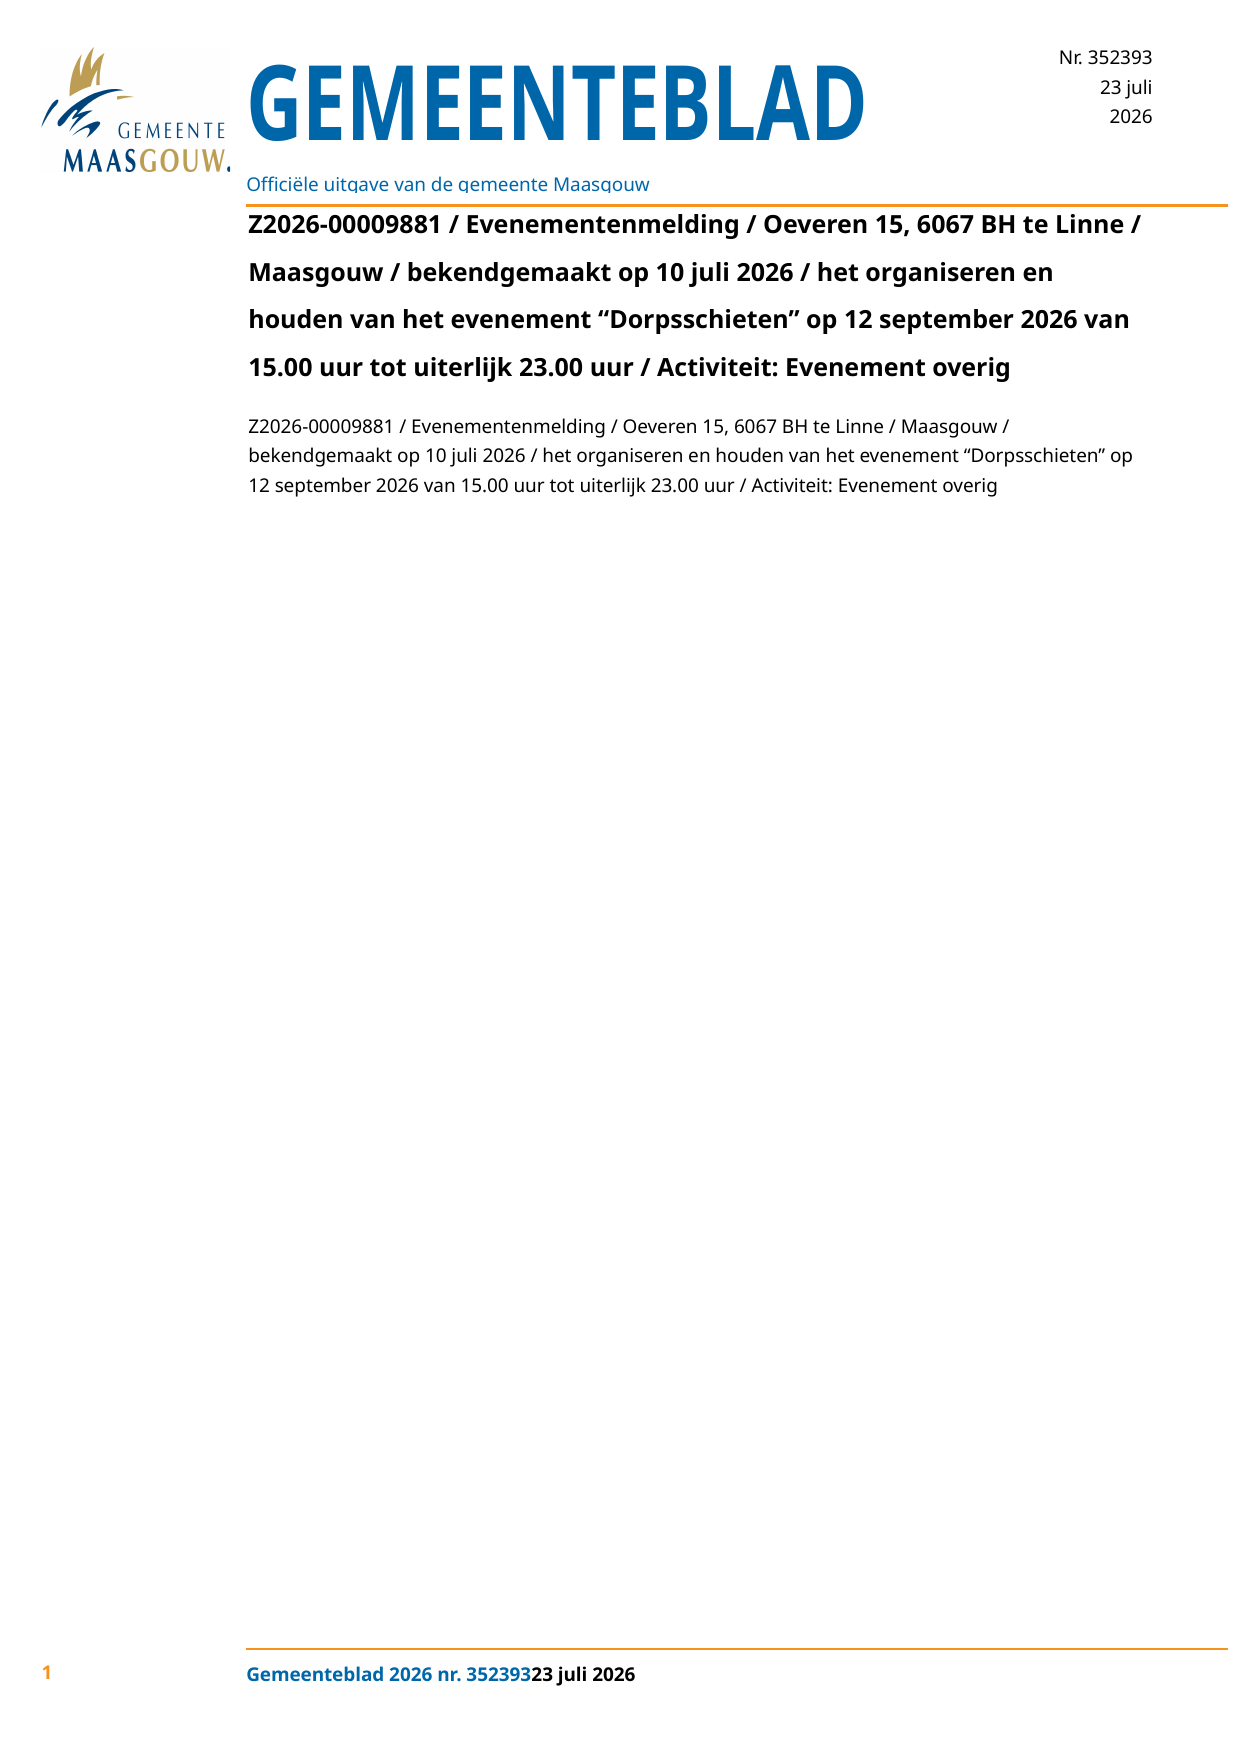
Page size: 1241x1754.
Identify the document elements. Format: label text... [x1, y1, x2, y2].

text Z2026-00009881 / Evenementenmelding / Oeveren 15, 6067 BH te Linne / Maasgouw / bekendgemaakt op 10 juli 2026 / het organiseren en houden van het evenement “Dorpsschieten” op 12 september 2026 van 15.00 uur tot uiterlijk 23.00 uur / Activiteit: Evenement overig [248, 207, 1152, 384]
text Z2026-00009881 / Evenementenmelding / Oeveren 15, 6067 BH te Linne / Maasgouw / bekendgemaakt op 10 juli 2026 / het organiseren en houden van het evenement “Dorpsschieten” op 12 september 2026 van 15.00 uur tot uiterlijk 23.00 uur / Activiteit: Evenement overig [248, 413, 1152, 498]
picture [41, 47, 231, 172]
